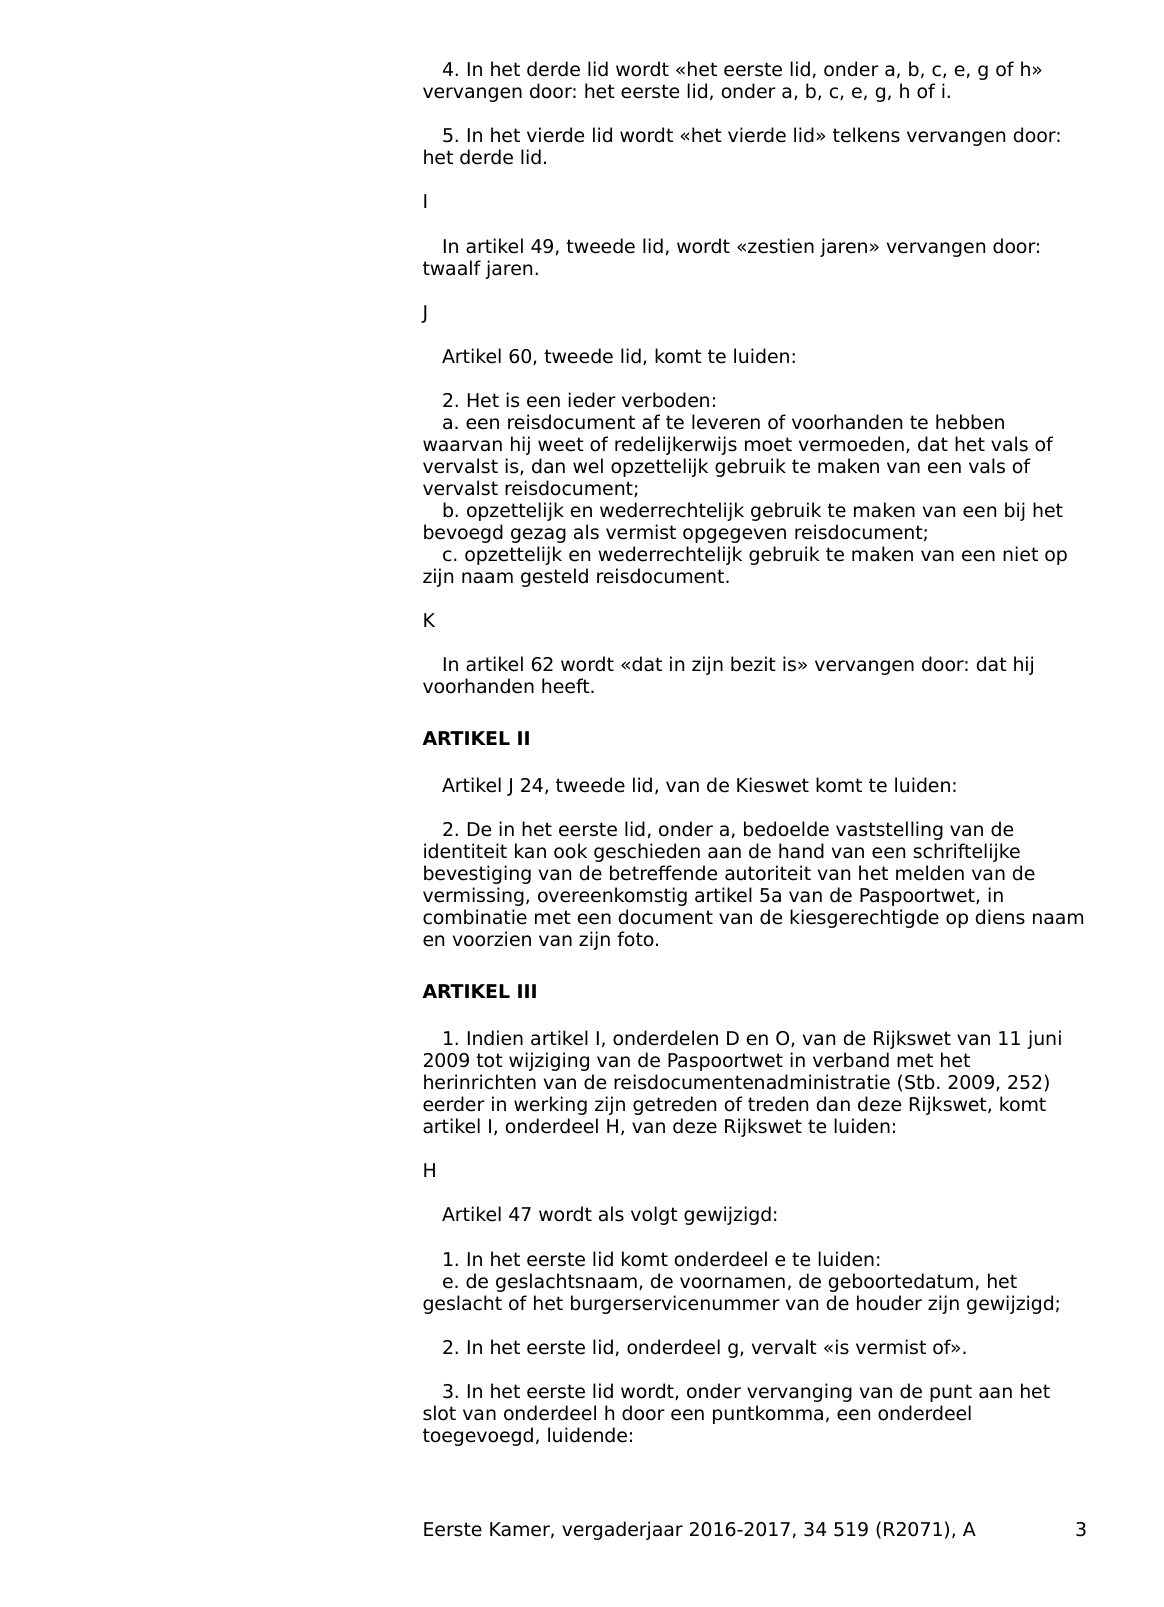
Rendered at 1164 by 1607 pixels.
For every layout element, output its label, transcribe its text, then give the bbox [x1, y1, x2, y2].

subtitle ARTIKEL II [422, 728, 1087, 750]
text In artikel 62 wordt «dat in zijn bezit is» vervangen door: dat hij voorhanden heeft. [422, 654, 1087, 698]
text e. de geslachtsnaam, de voornamen, de geboortedatum, het geslacht of het burgerservicenummer van de houder zijn gewijzigd; [422, 1271, 1087, 1314]
text H [422, 1160, 1087, 1182]
text b. opzettelijk en wederrechtelijk gebruik te maken van een bij het bevoegd gezag als vermist opgegeven reisdocument; [422, 500, 1087, 544]
text Artikel 60, tweede lid, komt te luiden: [422, 346, 1087, 368]
text 4. In het derde lid wordt «het eerste lid, onder a, b, c, e, g of h» vervangen door: het eerste lid, onder a, b, c, e, g, h of i. [422, 59, 1087, 103]
text a. een reisdocument af te leveren of voorhanden te hebben waarvan hij weet of redelijkerwijs moet vermoeden, dat het vals of vervalst is, dan wel opzettelijk gebruik te maken van een vals of vervalst reisdocument; [422, 412, 1087, 500]
subtitle ARTIKEL III [422, 981, 1087, 1003]
text Artikel 47 wordt als volgt gewijzigd: [422, 1204, 1087, 1226]
text 3. In het eerste lid wordt, onder vervanging van de punt aan het slot van onderdeel h door een puntkomma, een onderdeel toegevoegd, luidende: [422, 1381, 1087, 1447]
text I [422, 191, 1087, 213]
text c. opzettelijk en wederrechtelijk gebruik te maken van een niet op zijn naam gesteld reisdocument. [422, 544, 1087, 588]
text 2. In het eerste lid, onderdeel g, vervalt «is vermist of». [422, 1337, 1087, 1359]
text 2. De in het eerste lid, onder a, bedoelde vaststelling van de identiteit kan ook geschieden aan de hand van een schriftelijke bevestiging van de betreffende autoriteit van het melden van de vermissing, overeenkomstig artikel 5a van de Paspoortwet, in combinatie met een document van de kiesgerechtigde op diens naam en voorzien van zijn foto. [422, 819, 1087, 951]
text 5. In het vierde lid wordt «het vierde lid» telkens vervangen door: het derde lid. [422, 125, 1087, 169]
text J [422, 302, 1087, 324]
text 1. In het eerste lid komt onderdeel e te luiden: [422, 1248, 1087, 1271]
text In artikel 49, tweede lid, wordt «zestien jaren» vervangen door: twaalf jaren. [422, 236, 1087, 279]
text 1. Indien artikel I, onderdelen D en O, van de Rijkswet van 11 juni 2009 tot wijziging van de Paspoortwet in verband met het herinrichten van de reisdocumentenadministratie (Stb. 2009, 252) eerder in werking zijn getreden of treden dan deze Rijkswet, komt artikel I, onderdeel H, van deze Rijkswet te luiden: [422, 1028, 1087, 1138]
text Artikel J 24, tweede lid, van de Kieswet komt te luiden: [422, 775, 1087, 797]
text 2. Het is een ieder verboden: [422, 390, 1087, 412]
text K [422, 610, 1087, 632]
